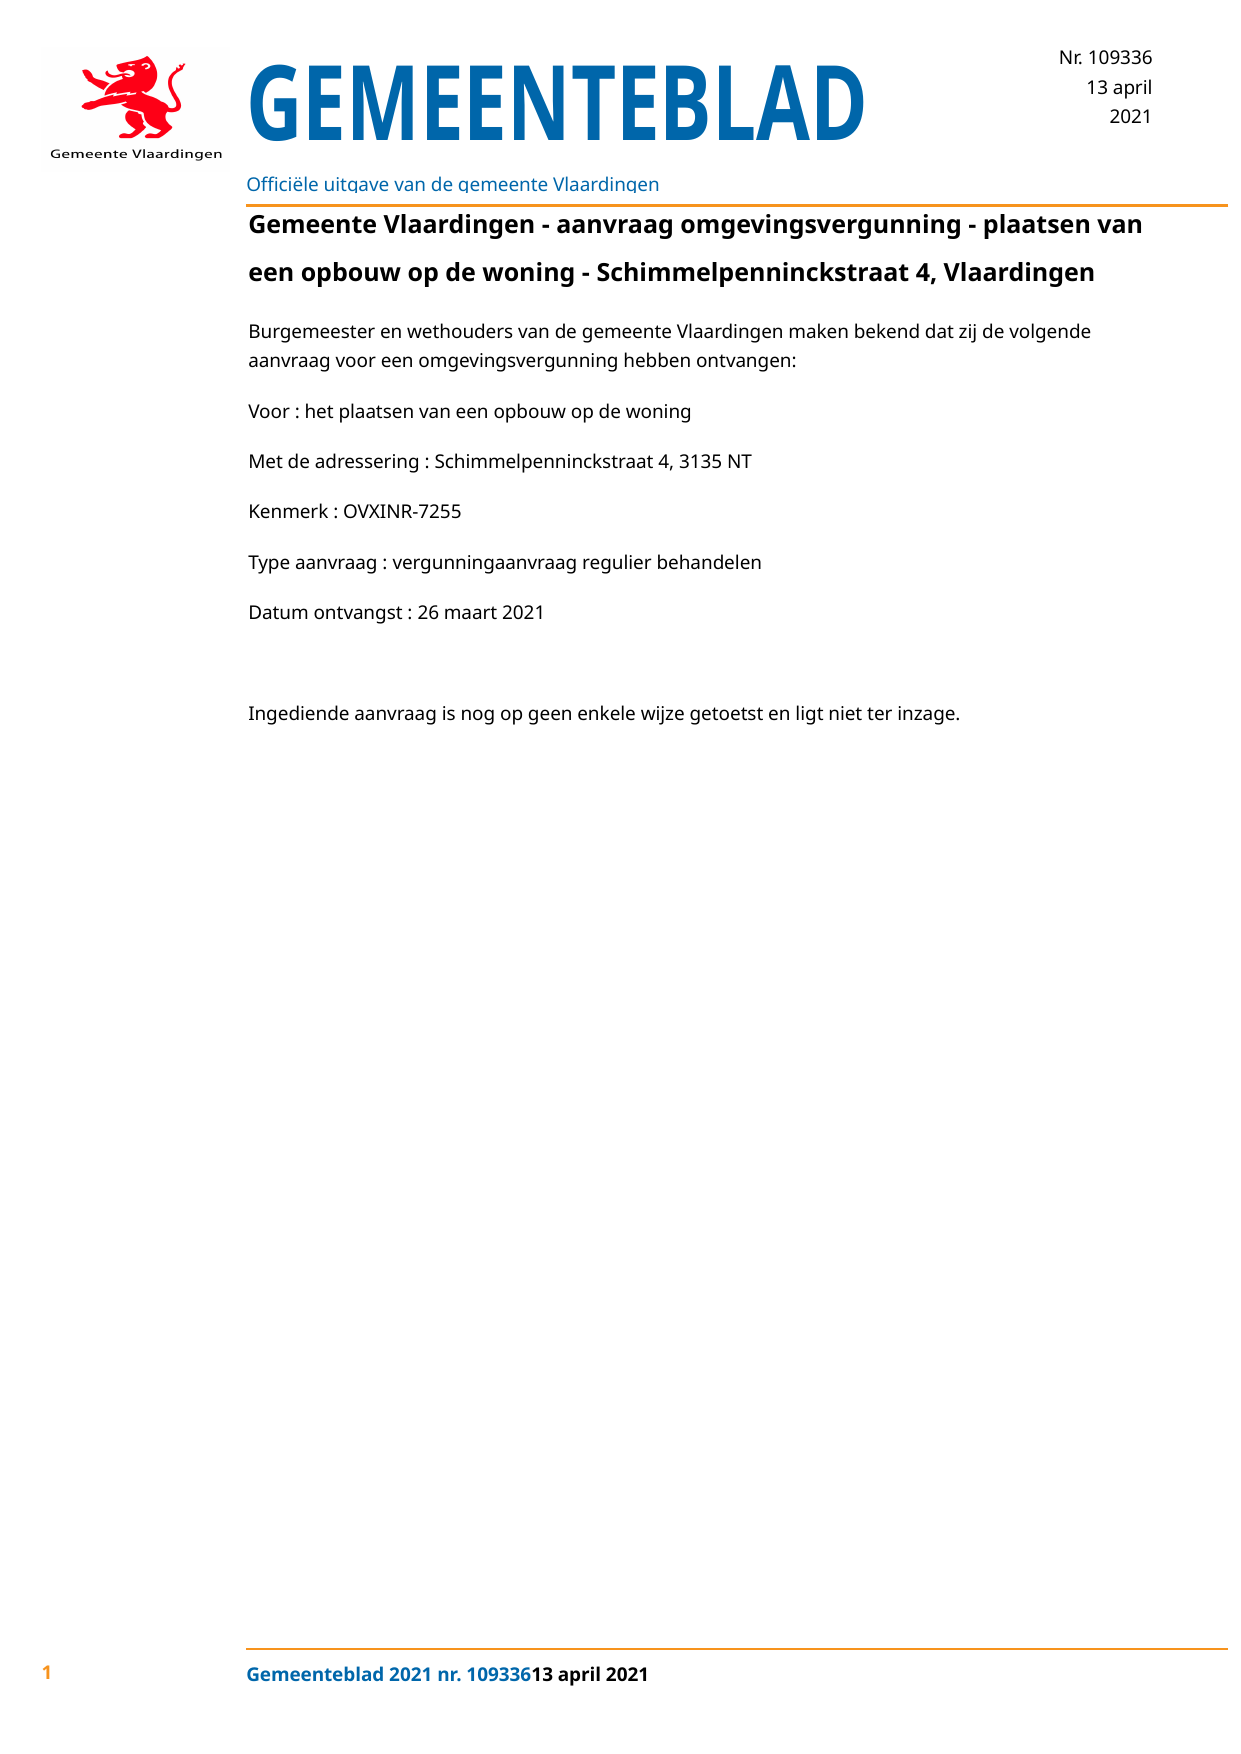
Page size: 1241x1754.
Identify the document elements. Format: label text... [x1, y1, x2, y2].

text Met de adressering : Schimmelpenninckstraat 4, 3135 NT [248, 448, 1152, 474]
text Voor : het plaatsen van een opbouw op de woning [248, 398, 1152, 424]
text Gemeente Vlaardingen - aanvraag omgevingsvergunning - plaatsen van een opbouw op de woning - Schimmelpenninckstraat 4, Vlaardingen [248, 207, 1152, 288]
text Ingediende aanvraag is nog op geen enkele wijze getoetst en ligt niet ter inzage. [248, 700, 1152, 726]
text Burgemeester en wethouders van de gemeente Vlaardingen maken bekend dat zij de volgende aanvraag voor een omgevingsvergunning hebben ontvangen: [248, 318, 1152, 373]
text Datum ontvangst : 26 maart 2021 [248, 599, 1152, 625]
text Kenmerk : OVXINR-7255 [248, 499, 1152, 524]
picture [41, 47, 231, 172]
text Type aanvraag : vergunningaanvraag regulier behandelen [248, 549, 1152, 575]
